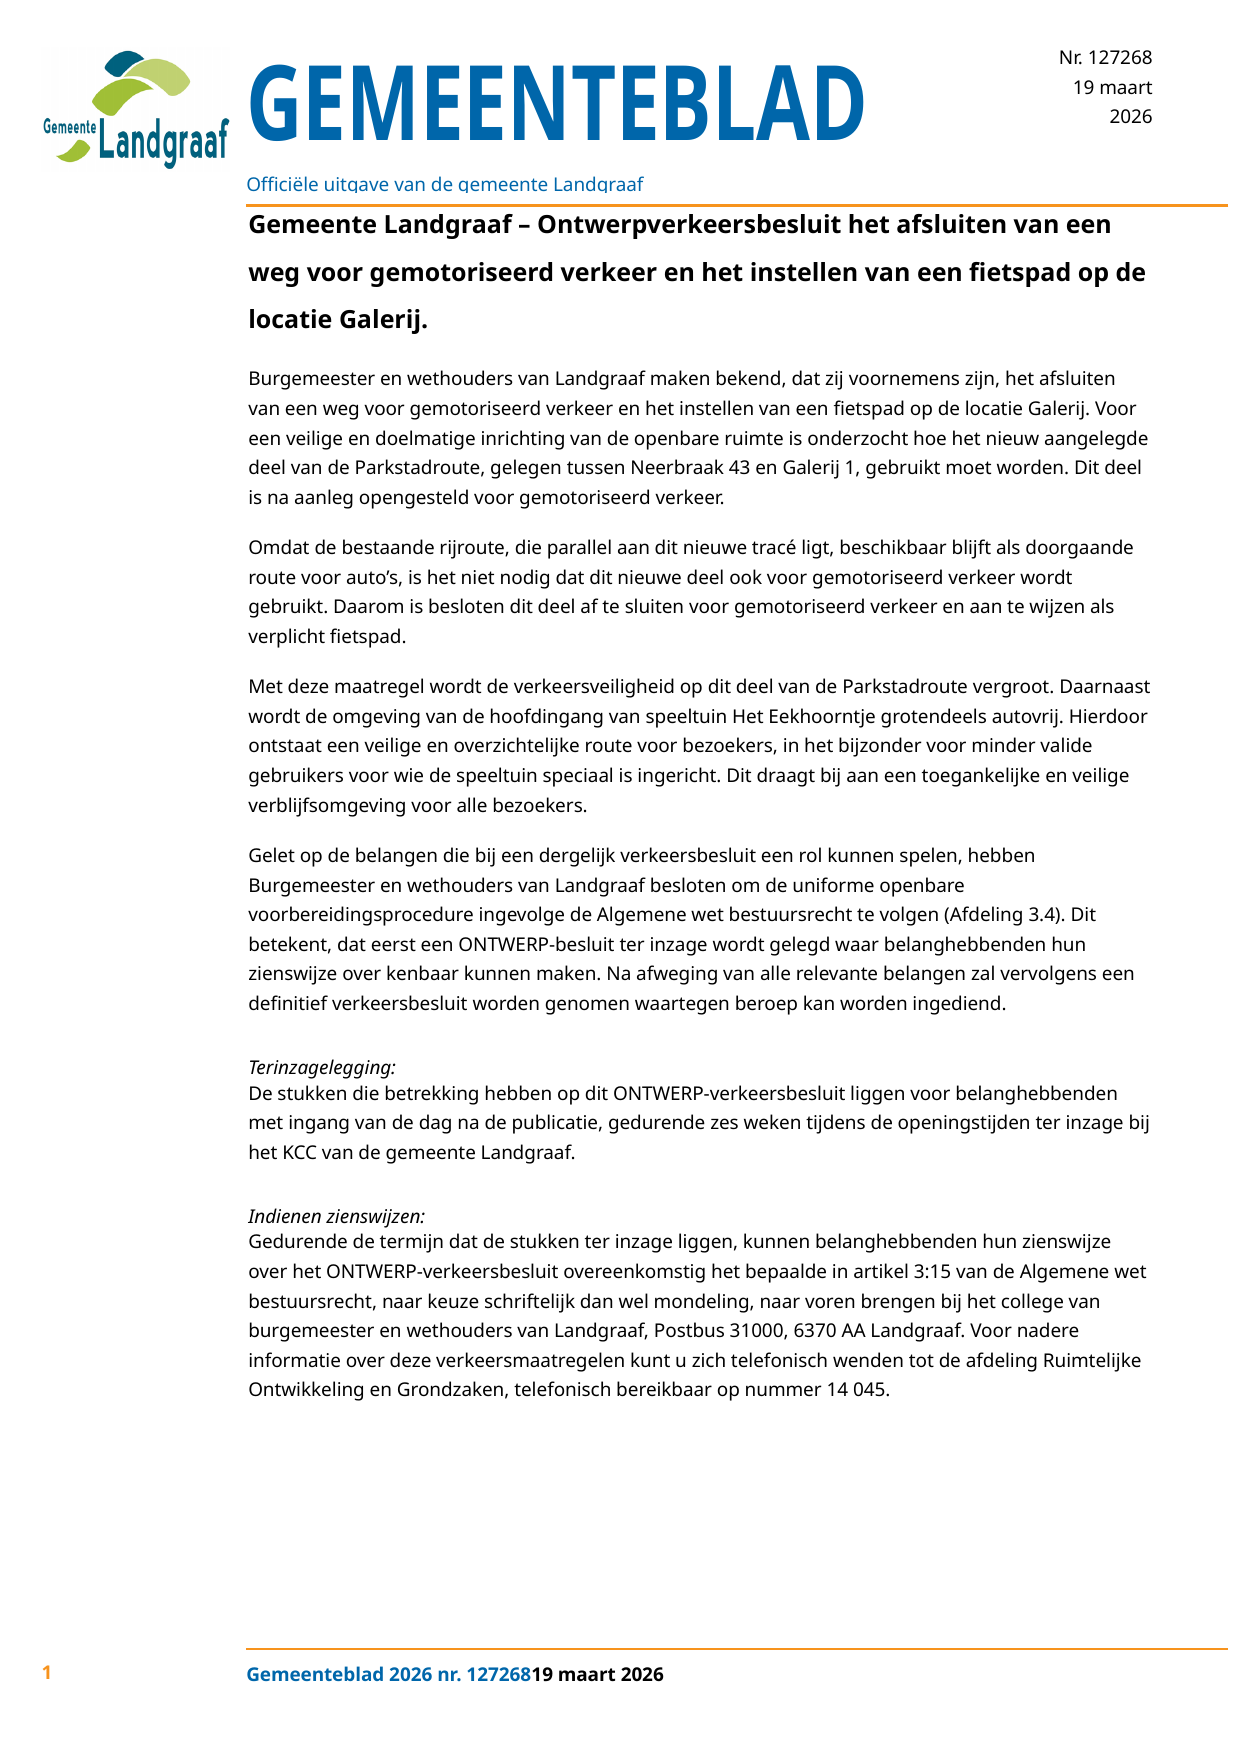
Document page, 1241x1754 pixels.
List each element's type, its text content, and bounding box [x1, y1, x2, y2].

text Gemeente Landgraaf – Ontwerpverkeersbesluit het afsluiten van een weg voor gemotoriseerd verkeer en het instellen van een fietspad op de locatie Galerij. [248, 207, 1152, 336]
text Omdat de bestaande rijroute, die parallel aan dit nieuwe tracé ligt, beschikbaar blijft als doorgaande route voor auto’s, is het niet nodig dat dit nieuwe deel ook voor gemotoriseerd verkeer wordt gebruikt. Daarom is besloten dit deel af te sluiten voor gemotoriseerd verkeer en aan te wijzen als verplicht fietspad. [248, 534, 1152, 649]
text De stukken die betrekking hebben op dit ONTWERP-verkeersbesluit liggen voor belanghebbenden met ingang van de dag na de publicatie, gedurende zes weken tijdens de openingstijden ter inzage bij het KCC van de gemeente Landgraaf. [248, 1080, 1152, 1165]
text Indienen zienswijzen: [248, 1203, 1152, 1229]
text Burgemeester en wethouders van Landgraaf maken bekend, dat zij voornemens zijn, het afsluiten van een weg voor gemotoriseerd verkeer en het instellen van een fietspad op de locatie Galerij. Voor een veilige en doelmatige inrichting van de openbare ruimte is onderzocht hoe het nieuw aangelegde deel van de Parkstadroute, gelegen tussen Neerbraak 43 en Galerij 1, gebruikt moet worden. Dit deel is na aanleg opengesteld voor gemotoriseerd verkeer. [248, 366, 1152, 509]
text Met deze maatregel wordt de verkeersveiligheid op dit deel van de Parkstadroute vergroot. Daarnaast wordt de omgeving van de hoofdingang van speeltuin Het Eekhoorntje grotendeels autovrij. Hierdoor ontstaat een veilige en overzichtelijke route voor bezoekers, in het bijzonder voor minder valide gebruikers voor wie de speeltuin speciaal is ingericht. Dit draagt bij aan een toegankelijke en veilige verblijfsomgeving voor alle bezoekers. [248, 673, 1152, 817]
text Gedurende de termijn dat de stukken ter inzage liggen, kunnen belanghebbenden hun zienswijze over het ONTWERP-verkeersbesluit overeenkomstig het bepaalde in artikel 3:15 van de Algemene wet bestuursrecht, naar keuze schriftelijk dan wel mondeling, naar voren brengen bij het college van burgemeester en wethouders van Landgraaf, Postbus 31000, 6370 AA Landgraaf. Voor nadere informatie over deze verkeersmaatregelen kunt u zich telefonisch wenden tot de afdeling Ruimtelijke Ontwikkeling en Grondzaken, telefonisch bereikbaar op nummer 14 045. [248, 1229, 1152, 1402]
picture [41, 47, 231, 172]
text Terinzagelegging: [248, 1054, 1152, 1080]
text Gelet op de belangen die bij een dergelijk verkeersbesluit een rol kunnen spelen, hebben Burgemeester en wethouders van Landgraaf besloten om de uniforme openbare voorbereidingsprocedure ingevolge de Algemene wet bestuursrecht te volgen (Afdeling 3.4). Dit betekent, dat eerst een ONTWERP-besluit ter inzage wordt gelegd waar belanghebbenden hun zienswijze over kenbaar kunnen maken. Na afweging van alle relevante belangen zal vervolgens een definitief verkeersbesluit worden genomen waartegen beroep kan worden ingediend. [248, 842, 1152, 1016]
